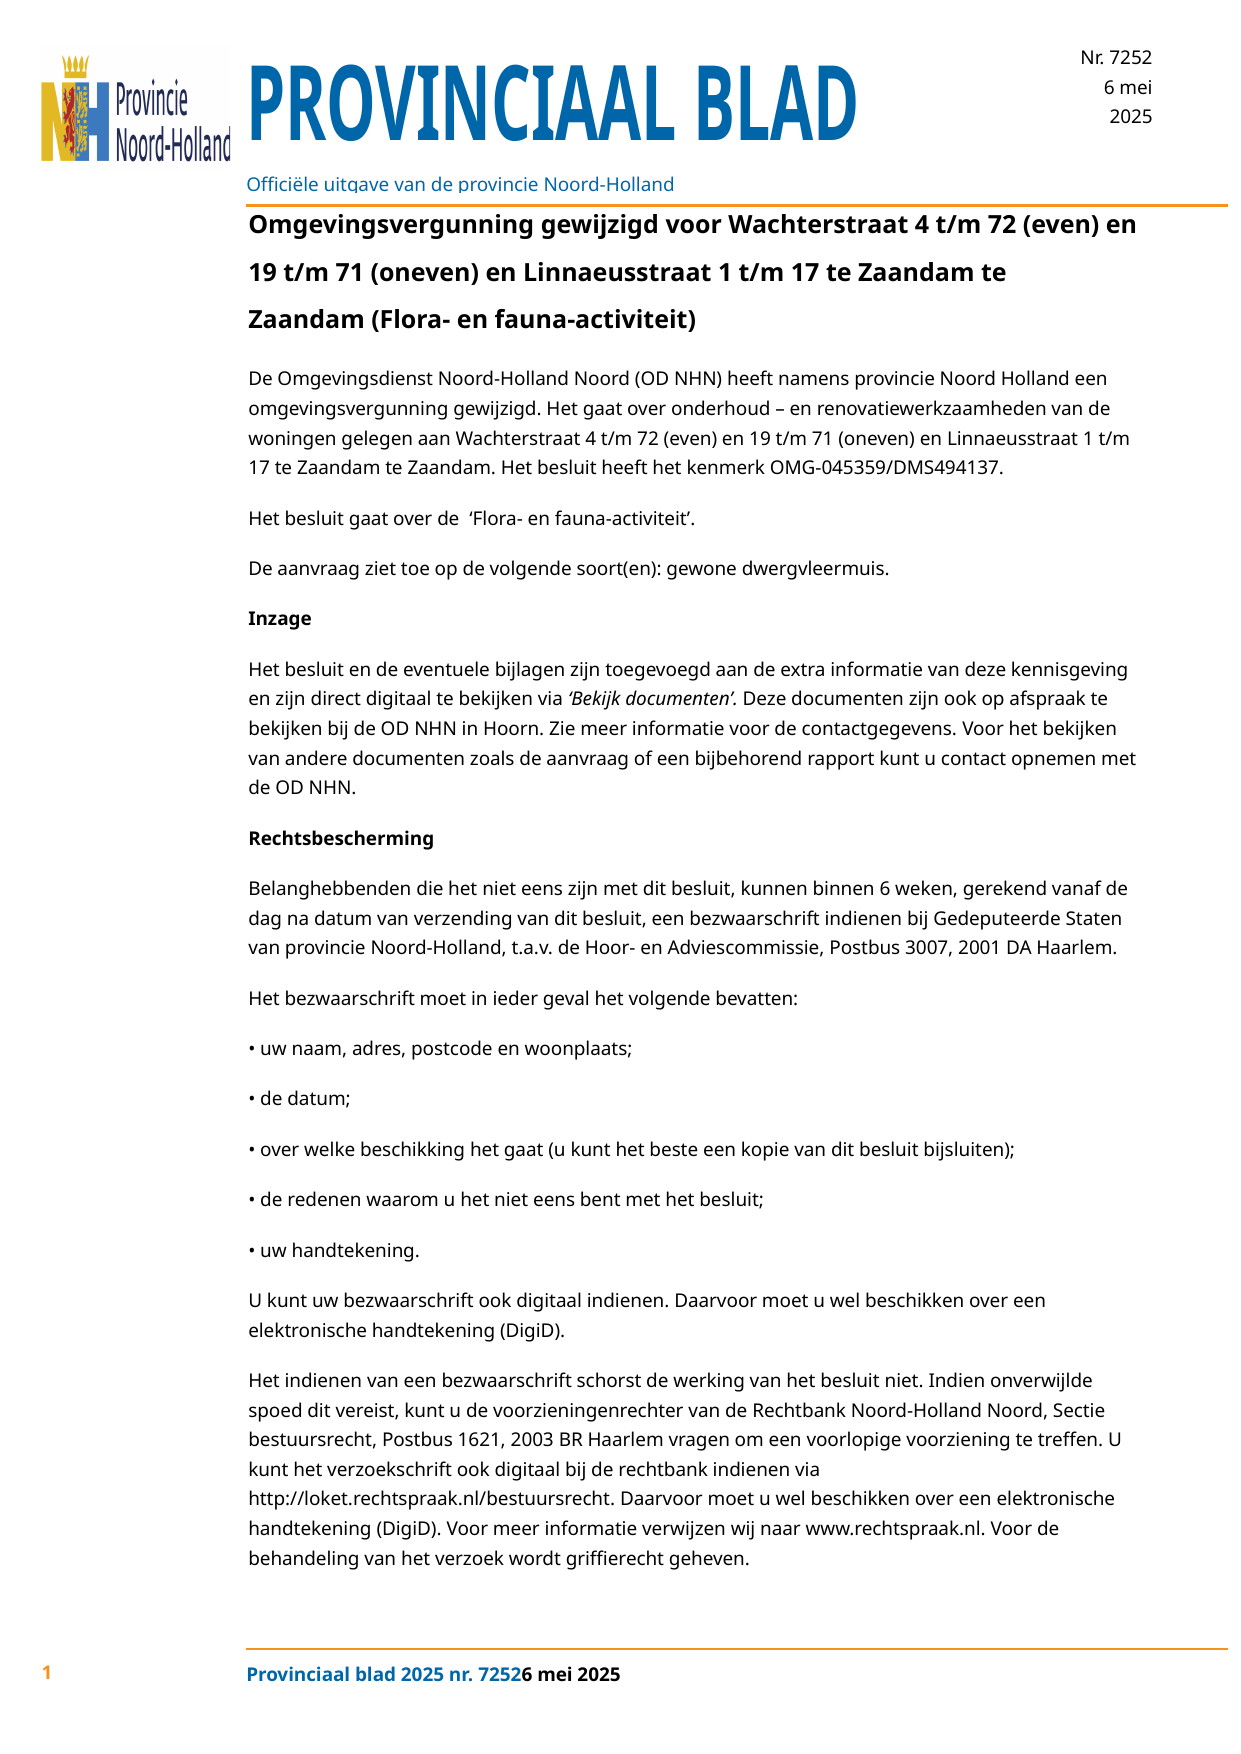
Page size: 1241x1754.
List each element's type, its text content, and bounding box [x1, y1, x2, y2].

text Belanghebbenden die het niet eens zijn met dit besluit, kunnen binnen 6 weken, gerekend vanaf de dag na datum van verzending van dit besluit, een bezwaarschrift indienen bij Gedeputeerde Staten van provincie Noord-Holland, t.a.v. de Hoor- en Adviescommissie, Postbus 3007, 2001 DA Haarlem. [248, 875, 1152, 960]
text Het bezwaarschrift moet in ieder geval het volgende bevatten: [248, 985, 1152, 1010]
text De aanvraag ziet toe op de volgende soort(en): gewone dwergvleermuis. [248, 555, 1152, 581]
text Rechtsbescherming [248, 825, 1152, 850]
text U kunt uw bezwaarschrift ook digitaal indienen. Daarvoor moet u wel beschikken over een elektronische handtekening (DigiD). [248, 1287, 1152, 1342]
picture [41, 47, 231, 172]
text • over welke beschikking het gaat (u kunt het beste een kopie van dit besluit bijsluiten); [248, 1136, 1152, 1162]
text • uw handtekening. [248, 1237, 1152, 1262]
text • de redenen waarom u het niet eens bent met het besluit; [248, 1186, 1152, 1212]
text Het indienen van een bezwaarschrift schorst de werking van het besluit niet. Indien onverwijlde spoed dit vereist, kunt u de voorzieningenrechter van de Rechtbank Noord-Holland Noord, Sectie bestuursrecht, Postbus 1621, 2003 BR Haarlem vragen om een voorlopige voorziening te treffen. U kunt het verzoekschrift ook digitaal bij de rechtbank indienen via http://loket.rechtspraak.nl/bestuursrecht. Daarvoor moet u wel beschikken over een elektronische handtekening (DigiD). Voor meer informatie verwijzen wij naar www.rechtspraak.nl. Voor de behandeling van het verzoek wordt griffierecht geheven. [248, 1367, 1152, 1570]
text • uw naam, adres, postcode en woonplaats; [248, 1035, 1152, 1061]
text Het besluit en de eventuele bijlagen zijn toegevoegd aan de extra informatie van deze kennisgeving en zijn direct digitaal te bekijken via ‘Bekijk documenten’. Deze documenten zijn ook op afspraak te bekijken bij de OD NHN in Hoorn. Zie meer informatie voor de contactgegevens. Voor het bekijken van andere documenten zoals de aanvraag of een bijbehorend rapport kunt u contact opnemen met de OD NHN. [248, 656, 1152, 800]
text • de datum; [248, 1086, 1152, 1111]
text Het besluit gaat over de ‘Flora- en fauna-activiteit’. [248, 505, 1152, 530]
text Omgevingsvergunning gewijzigd voor Wachterstraat 4 t/m 72 (even) en 19 t/m 71 (oneven) en Linnaeusstraat 1 t/m 17 te Zaandam te Zaandam (Flora- en fauna-activiteit) [248, 207, 1152, 336]
text Inzage [248, 606, 1152, 631]
text De Omgevingsdienst Noord-Holland Noord (OD NHN) heeft namens provincie Noord Holland een omgevingsvergunning gewijzigd. Het gaat over onderhoud – en renovatiewerkzaamheden van de woningen gelegen aan Wachterstraat 4 t/m 72 (even) en 19 t/m 71 (oneven) en Linnaeusstraat 1 t/m 17 te Zaandam te Zaandam. Het besluit heeft het kenmerk OMG-045359/DMS494137. [248, 366, 1152, 480]
